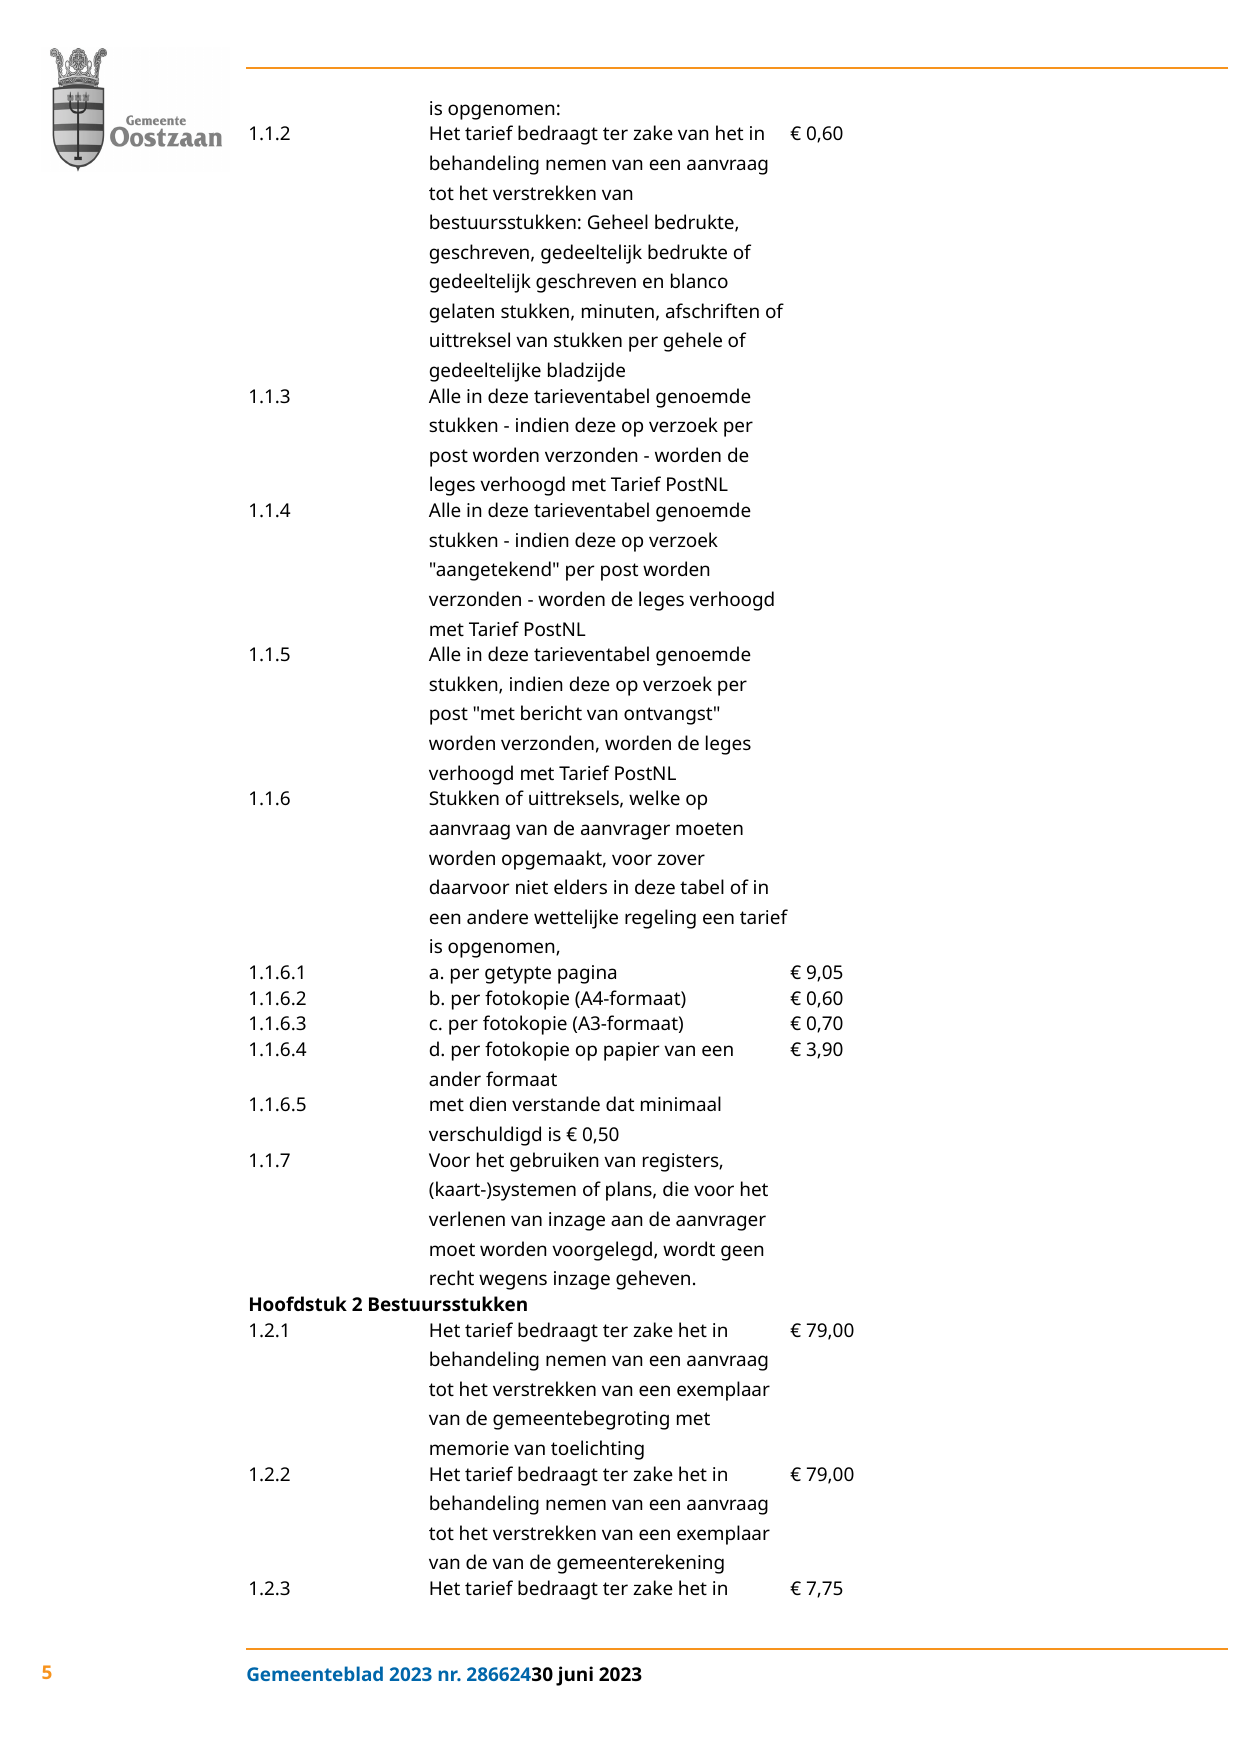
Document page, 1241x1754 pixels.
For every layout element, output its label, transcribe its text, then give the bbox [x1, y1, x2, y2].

table_cell € 3,90 [790, 1036, 1152, 1092]
table_cell Stukken of uittreksels, welke op aanvraag van de aanvrager moeten worden opgemaakt, voor zover daarvoor niet elders in deze tabel of in een andere wettelijke regeling een tarief is opgenomen, [429, 786, 790, 959]
table_cell b. per fotokopie (A4-formaat) [429, 985, 790, 1011]
table_cell € 79,00 [790, 1317, 1152, 1461]
table_cell [790, 1092, 1152, 1147]
table_cell Alle in deze tarieventabel genoemde stukken - indien deze op verzoek "aangetekend" per post worden verzonden - worden de leges verhoogd met Tarief PostNL [429, 498, 790, 641]
table_cell 1.2.1 [248, 1317, 429, 1461]
table_cell 1.2.3 [248, 1575, 429, 1601]
table_cell Hoofdstuk 2 Bestuursstukken [248, 1291, 1152, 1317]
table_cell 1.1.6 [248, 786, 429, 959]
table_cell 1.1.3 [248, 383, 429, 497]
table_cell 1.1.6.5 [248, 1092, 429, 1147]
table_cell [790, 383, 1152, 497]
picture [41, 47, 231, 172]
table_cell [248, 95, 429, 121]
table_cell € 0,70 [790, 1011, 1152, 1036]
table_cell [790, 641, 1152, 786]
table_cell 1.1.2 [248, 121, 429, 383]
table_cell Alle in deze tarieventabel genoemde stukken, indien deze op verzoek per post "met bericht van ontvangst" worden verzonden, worden de leges verhoogd met Tarief PostNL [429, 641, 790, 786]
table_cell € 0,60 [790, 121, 1152, 383]
table_cell a. per getypte pagina [429, 959, 790, 985]
table_cell [790, 1147, 1152, 1291]
table_cell 1.1.6.4 [248, 1036, 429, 1092]
table_cell Voor het gebruiken van registers, (kaart-)systemen of plans, die voor het verlenen van inzage aan de aanvrager moet worden voorgelegd, wordt geen recht wegens inzage geheven. [429, 1147, 790, 1291]
table_cell d. per fotokopie op papier van een ander formaat [429, 1036, 790, 1092]
table_cell 1.1.6.2 [248, 985, 429, 1011]
table_cell Het tarief bedraagt ter zake het in behandeling nemen van een aanvraag tot het verstrekken van een exemplaar van de van de gemeenterekening [429, 1461, 790, 1575]
table_cell Het tarief bedraagt ter zake van het in behandeling nemen van een aanvraag tot het verstrekken van bestuursstukken: Geheel bedrukte, geschreven, gedeeltelijk bedrukte of gedeeltelijk geschreven en blanco gelaten stukken, minuten, afschriften of uittreksel van stukken per gehele of gedeeltelijke bladzijde [429, 121, 790, 383]
table_cell € 0,60 [790, 985, 1152, 1011]
table_cell Alle in deze tarieventabel genoemde stukken - indien deze op verzoek per post worden verzonden - worden de leges verhoogd met Tarief PostNL [429, 383, 790, 497]
table_cell 1.1.4 [248, 498, 429, 641]
table_cell is opgenomen: [429, 95, 790, 121]
table_cell met dien verstande dat minimaal verschuldigd is € 0,50 [429, 1092, 790, 1147]
table_cell 1.1.5 [248, 641, 429, 786]
table_cell Het tarief bedraagt ter zake het in [429, 1575, 790, 1601]
table_cell Het tarief bedraagt ter zake het in behandeling nemen van een aanvraag tot het verstrekken van een exemplaar van de gemeentebegroting met memorie van toelichting [429, 1317, 790, 1461]
table_cell € 7,75 [790, 1575, 1152, 1601]
table_cell 1.1.7 [248, 1147, 429, 1291]
table_cell € 9,05 [790, 959, 1152, 985]
table_cell [790, 498, 1152, 641]
table_cell 1.1.6.1 [248, 959, 429, 985]
table_cell 1.1.6.3 [248, 1011, 429, 1036]
table_cell [790, 95, 1152, 121]
table_cell 1.2.2 [248, 1461, 429, 1575]
table_cell € 79,00 [790, 1461, 1152, 1575]
table_cell c. per fotokopie (A3-formaat) [429, 1011, 790, 1036]
table_cell [790, 786, 1152, 959]
